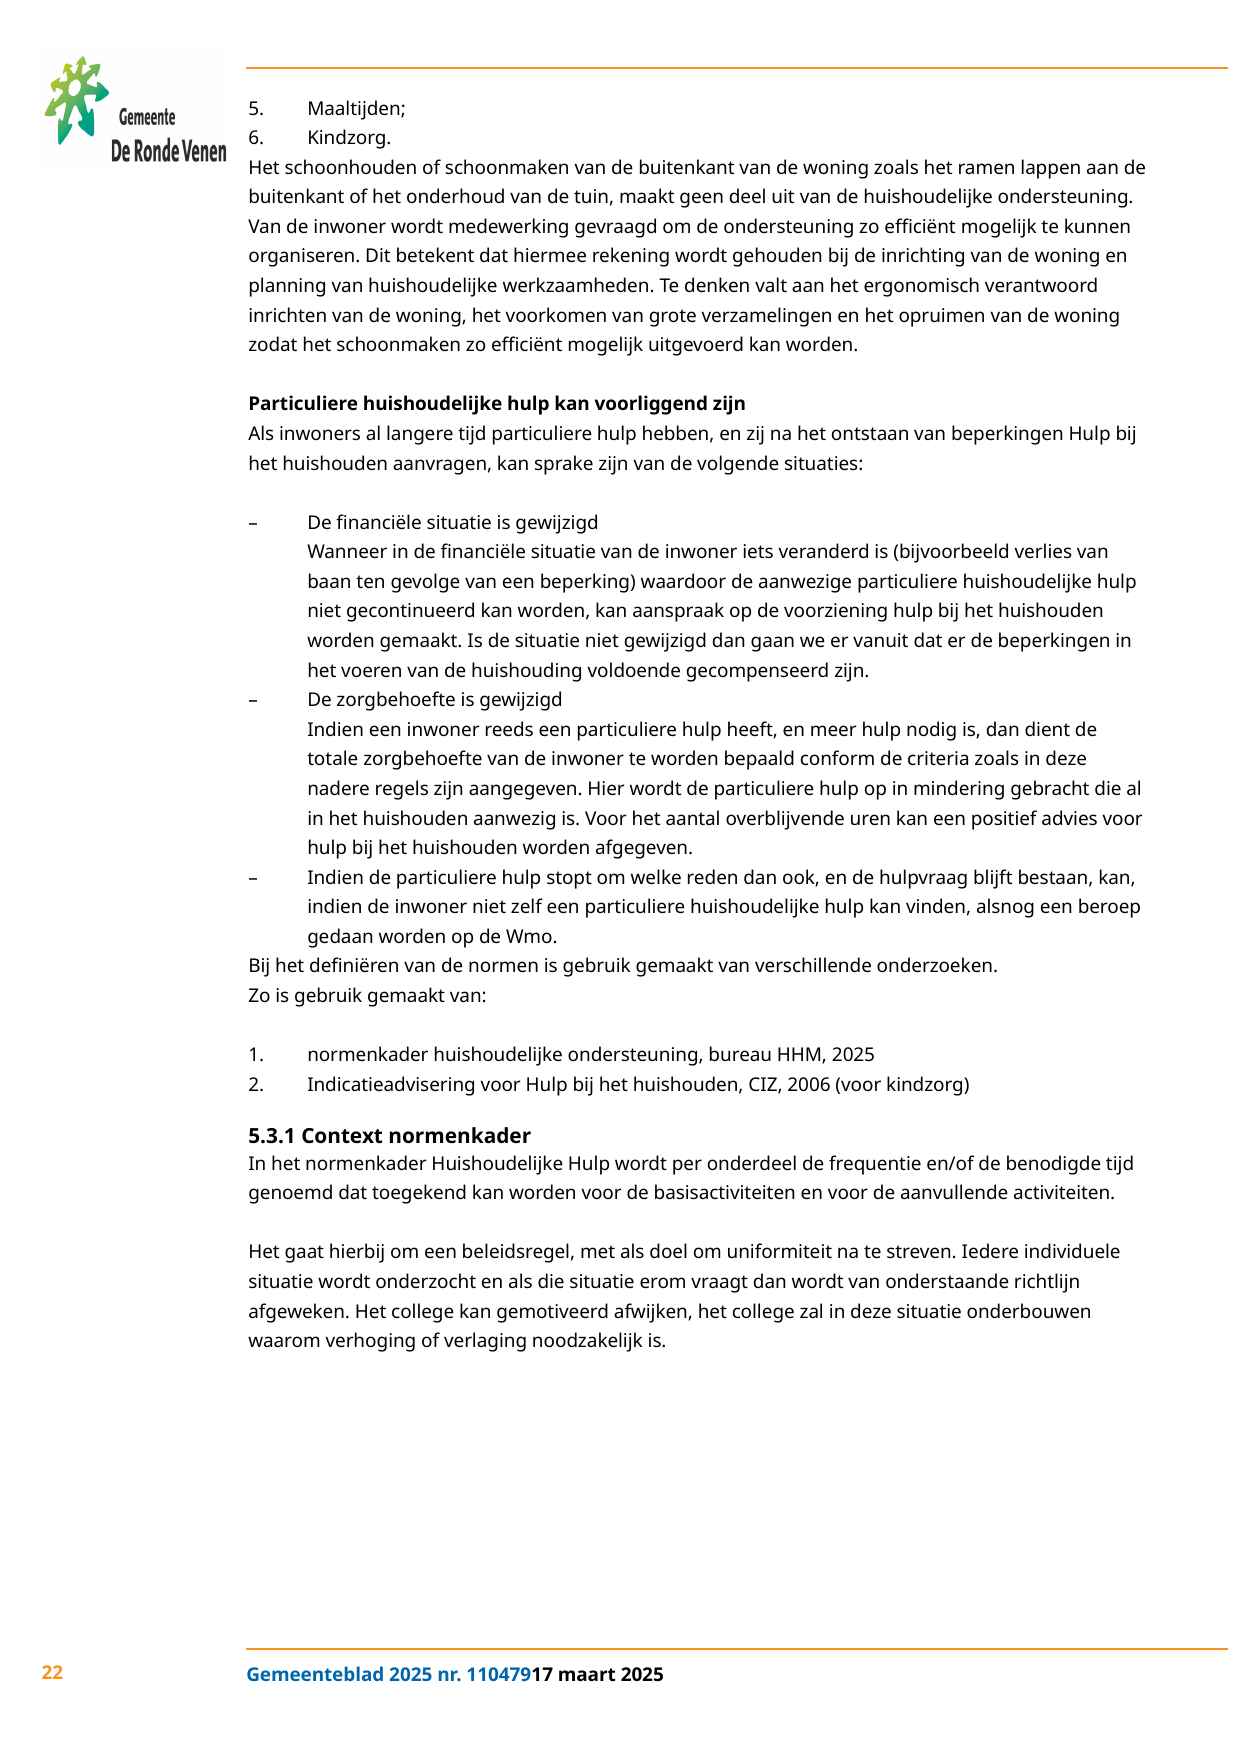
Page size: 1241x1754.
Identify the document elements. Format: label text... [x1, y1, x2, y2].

list De zorgbehoefte is gewijzigd [248, 686, 1152, 712]
text Als inwoners al langere tijd particuliere hulp hebben, en zij na het ontstaan van beperkingen Hulp bij het huishouden aanvragen, kan sprake zijn van de volgende situaties: [248, 420, 1152, 476]
list Indien de particuliere hulp stopt om welke reden dan ook, en de hulpvraag blijft bestaan, kan, indien de inwoner niet zelf een particuliere huishoudelijke hulp kan vinden, alsnog een beroep gedaan worden op de Wmo. [248, 864, 1152, 949]
list Kindzorg. [248, 124, 1152, 150]
text 5.3.1 Context normenkader [248, 1121, 1152, 1150]
text Bij het definiëren van de normen is gebruik gemaakt van verschillende onderzoeken. [248, 953, 1152, 978]
picture [41, 47, 231, 172]
list normenkader huishoudelijke ondersteuning, bureau HHM, 2025 [248, 1041, 1152, 1067]
list Maaltijden; [248, 95, 1152, 121]
list Indien een inwoner reeds een particuliere hulp heeft, en meer hulp nodig is, dan dient de totale zorgbehoefte van de inwoner te worden bepaald conform de criteria zoals in deze nadere regels zijn aangegeven. Hier wordt de particuliere hulp op in mindering gebracht die al in het huishouden aanwezig is. Voor het aantal overblijvende uren kan een positief advies voor hulp bij het huishouden worden afgegeven. [248, 716, 1152, 860]
list De financiële situatie is gewijzigd [248, 509, 1152, 535]
list Indicatieadvisering voor Hulp bij het huishouden, CIZ, 2006 (voor kindzorg) [248, 1071, 1152, 1097]
text Het gaat hierbij om een beleidsregel, met als doel om uniformiteit na te streven. Iedere individuele situatie wordt onderzocht en als die situatie erom vraagt dan wordt van onderstaande richtlijn afgeweken. Het college kan gemotiveerd afwijken, het college zal in deze situatie onderbouwen waarom verhoging of verlaging noodzakelijk is. [248, 1239, 1152, 1353]
text In het normenkader Huishoudelijke Hulp wordt per onderdeel de frequentie en/of de benodigde tijd genoemd dat toegekend kan worden voor de basisactiviteiten en voor de aanvullende activiteiten. [248, 1150, 1152, 1205]
text Particuliere huishoudelijke hulp kan voorliggend zijn [248, 391, 1152, 416]
text Zo is gebruik gemaakt van: [248, 982, 1152, 1008]
list Wanneer in de financiële situatie van de inwoner iets veranderd is (bijvoorbeeld verlies van baan ten gevolge van een beperking) waardoor de aanwezige particuliere huishoudelijke hulp niet gecontinueerd kan worden, kan aanspraak op de voorziening hulp bij het huishouden worden gemaakt. Is de situatie niet gewijzigd dan gaan we er vanuit dat er de beperkingen in het voeren van de huishouding voldoende gecompenseerd zijn. [248, 538, 1152, 683]
text Het schoonhouden of schoonmaken van de buitenkant van de woning zoals het ramen lappen aan de buitenkant of het onderhoud van de tuin, maakt geen deel uit van de huishoudelijke ondersteuning. Van de inwoner wordt medewerking gevraagd om de ondersteuning zo efficiënt mogelijk te kunnen organiseren. Dit betekent dat hiermee rekening wordt gehouden bij de inrichting van de woning en planning van huishoudelijke werkzaamheden. Te denken valt aan het ergonomisch verantwoord inrichten van de woning, het voorkomen van grote verzamelingen en het opruimen van de woning zodat het schoonmaken zo efficiënt mogelijk uitgevoerd kan worden. [248, 154, 1152, 357]
